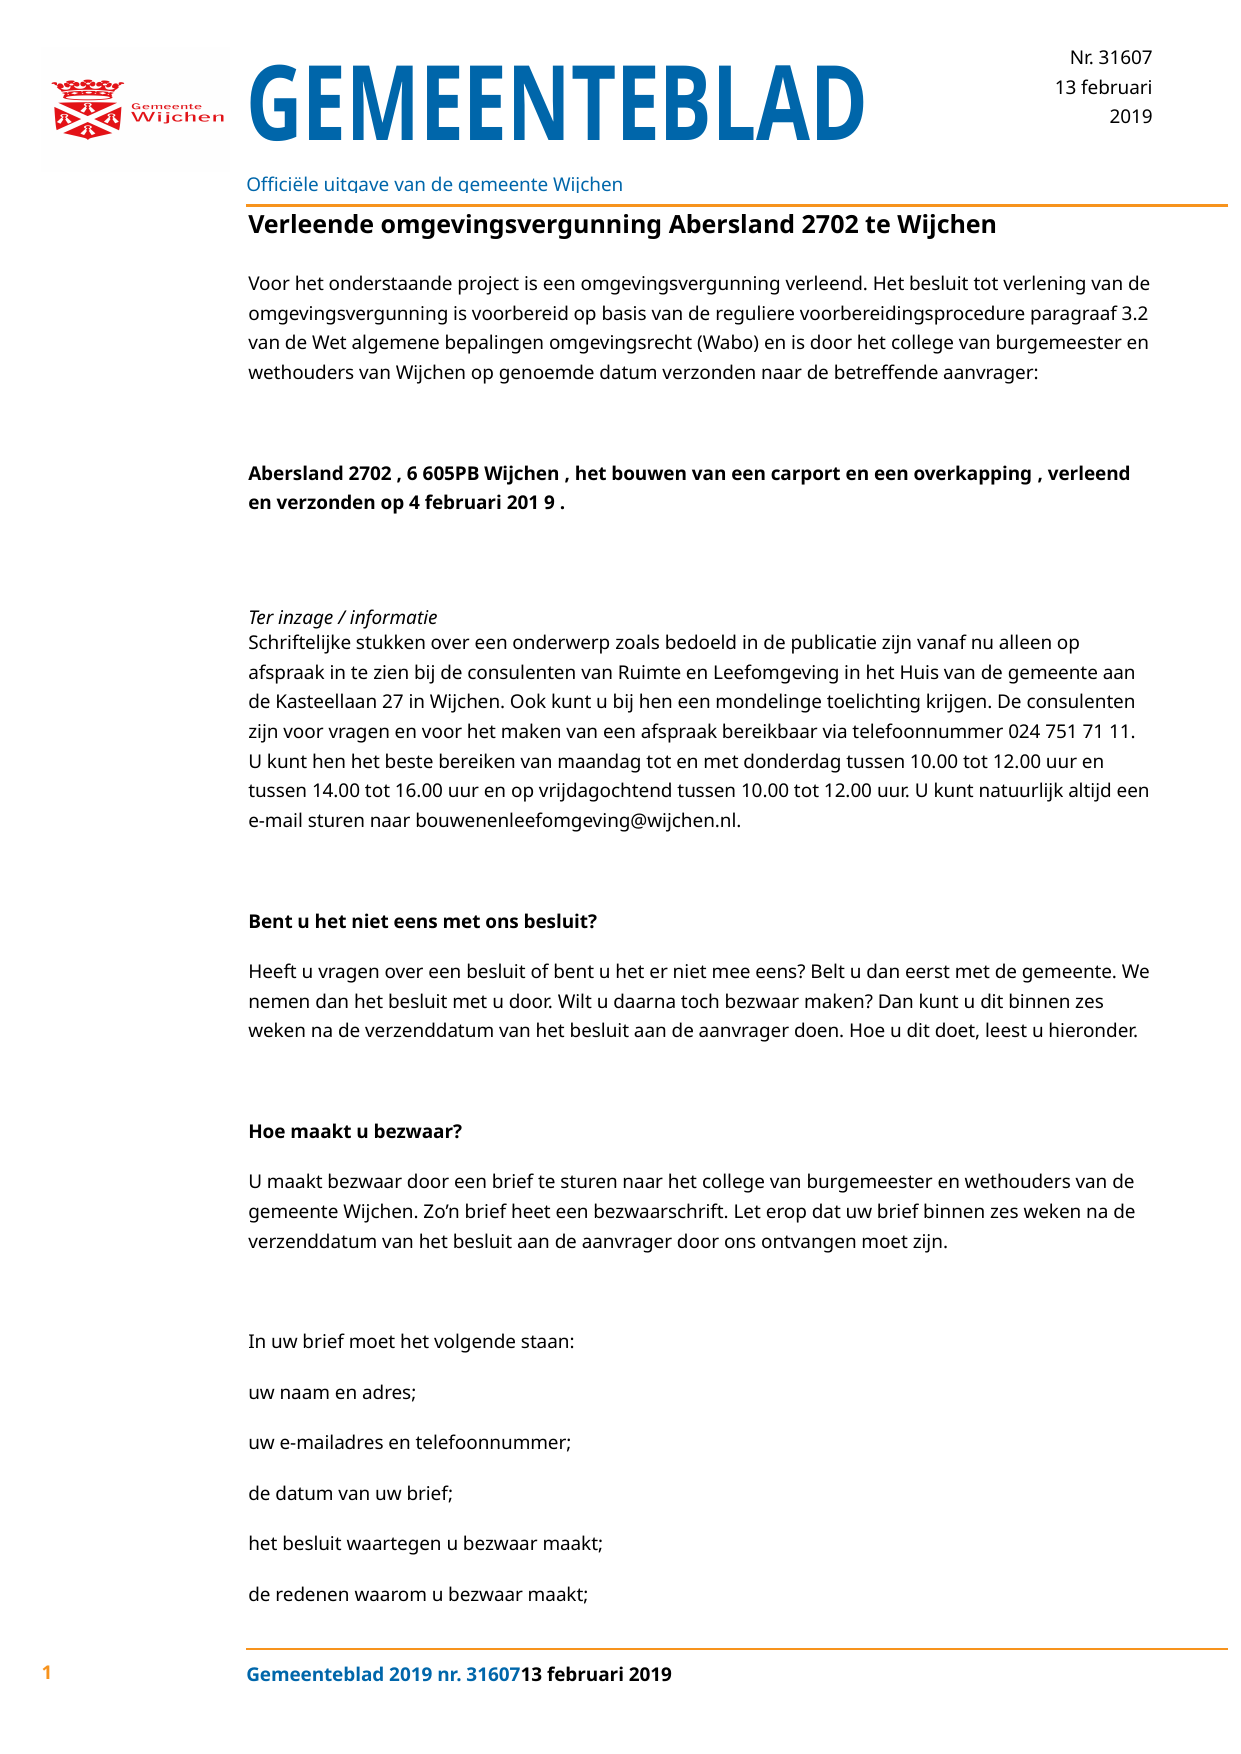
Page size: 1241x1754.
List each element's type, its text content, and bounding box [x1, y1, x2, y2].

text Abersland 2702 , 6 605PB Wijchen , het bouwen van een carport en een overkapping , verleend en verzonden op 4 februari 201 9 . [248, 460, 1152, 515]
text Heeft u vragen over een besluit of bent u het er niet mee eens? Belt u dan eerst met de gemeente. We nemen dan het besluit met u door. Wilt u daarna toch bezwaar maken? Dan kunt u dit binnen zes weken na de verzenddatum van het besluit aan de aanvrager doen. Hoe u dit doet, leest u hieronder. [248, 958, 1152, 1043]
text Schriftelijke stukken over een onderwerp zoals bedoeld in de publicatie zijn vanaf nu alleen op afspraak in te zien bij de consulenten van Ruimte en Leefomgeving in het Huis van de gemeente aan de Kasteellaan 27 in Wijchen. Ook kunt u bij hen een mondelinge toelichting krijgen. De consulenten zijn voor vragen en voor het maken van een afspraak bereikbaar via telefoonnummer 024 751 71 11. U kunt hen het beste bereiken van maandag tot en met donderdag tussen 10.00 tot 12.00 uur en tussen 14.00 tot 16.00 uur en op vrijdagochtend tussen 10.00 tot 12.00 uur. U kunt natuurlijk altijd een e-mail sturen naar bouwenenleefomgeving@wijchen.nl. [248, 629, 1152, 833]
text Hoe maakt u bezwaar? [248, 1118, 1152, 1144]
text het besluit waartegen u bezwaar maakt; [248, 1530, 1152, 1556]
text de redenen waarom u bezwaar maakt; [248, 1581, 1152, 1607]
text Bent u het niet eens met ons besluit? [248, 908, 1152, 934]
text Voor het onderstaande project is een omgevingsvergunning verleend. Het besluit tot verlening van de omgevingsvergunning is voorbereid op basis van de reguliere voorbereidingsprocedure paragraaf 3.2 van de Wet algemene bepalingen omgevingsrecht (Wabo) en is door het college van burgemeester en wethouders van Wijchen op genoemde datum verzonden naar de betreffende aanvrager: [248, 270, 1152, 385]
text Ter inzage / informatie [248, 604, 1152, 629]
text U maakt bezwaar door een brief te sturen naar het college van burgemeester en wethouders van de gemeente Wijchen. Zo’n brief heet een bezwaarschrift. Let erop dat uw brief binnen zes weken na de verzenddatum van het besluit aan de aanvrager door ons ontvangen moet zijn. [248, 1169, 1152, 1254]
picture [41, 47, 231, 172]
text de datum van uw brief; [248, 1480, 1152, 1506]
text uw e-mailadres en telefoonnummer; [248, 1429, 1152, 1455]
text Verleende omgevingsvergunning Abersland 2702 te Wijchen [248, 207, 1152, 241]
text In uw brief moet het volgende staan: [248, 1329, 1152, 1354]
text uw naam en adres; [248, 1379, 1152, 1405]
